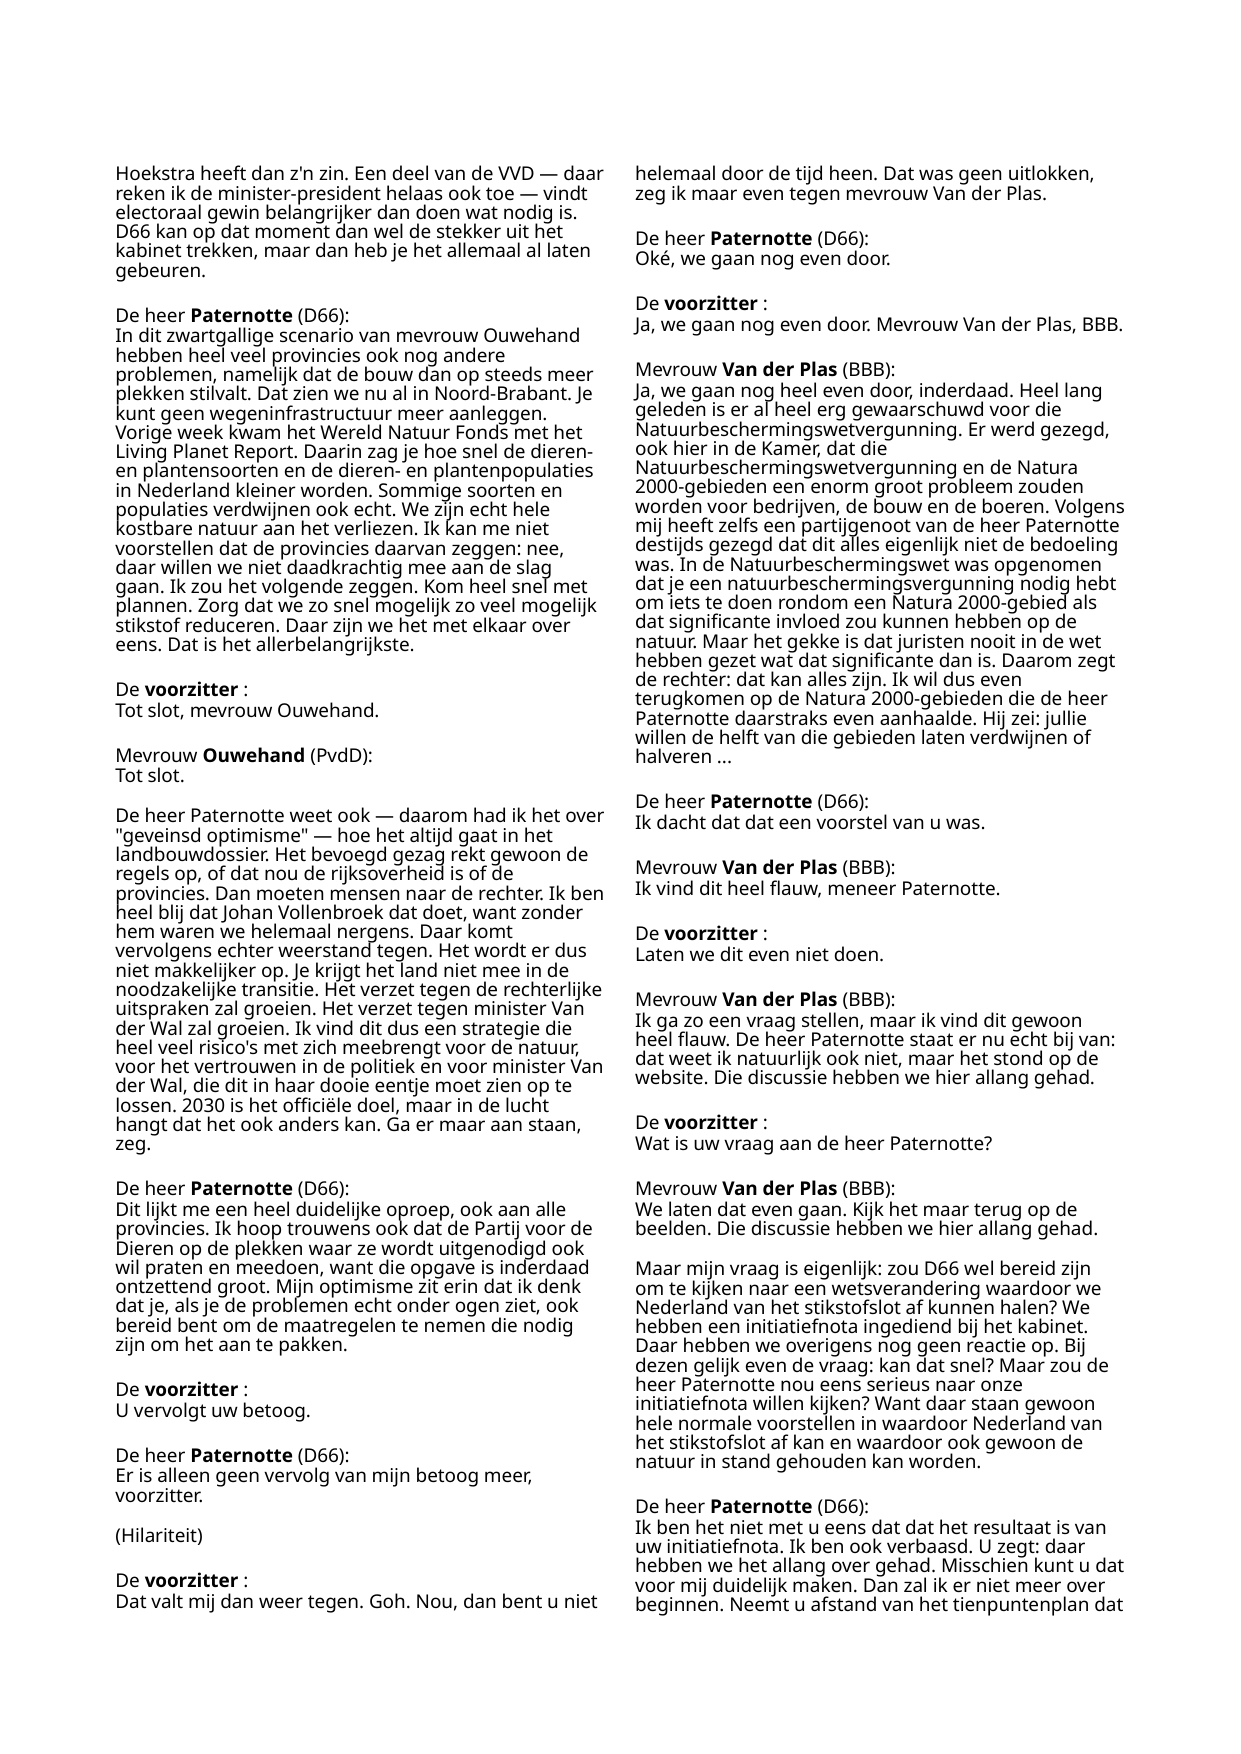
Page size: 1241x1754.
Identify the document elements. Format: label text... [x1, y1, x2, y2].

text In dit zwartgallige scenario van mevrouw Ouwehand hebben heel veel provincies ook nog andere problemen, namelijk dat de bouw dan op steeds meer plekken stilvalt. Dat zien we nu al in Noord-Brabant. Je kunt geen wegeninfrastructuur meer aanleggen. Vorige week kwam het Wereld Natuur Fonds met het Living Planet Report. Daarin zag je hoe snel de dieren- en plantensoorten en de dieren- en plantenpopulaties in Nederland kleiner worden. Sommige soorten en populaties verdwijnen ook echt. We zijn echt hele kostbare natuur aan het verliezen. Ik kan me niet voorstellen dat de provincies daarvan zeggen: nee, daar willen we niet daadkrachtig mee aan de slag gaan. Ik zou het volgende zeggen. Kom heel snel met plannen. Zorg dat we zo snel mogelijk zo veel mogelijk stikstof reduceren. Daar zijn we het met elkaar over eens. Dat is het allerbelangrijkste. [115, 327, 605, 655]
text Tot slot. [115, 767, 605, 787]
text Wat is uw vraag aan de heer Paternotte? [635, 1135, 1125, 1154]
text Hoekstra heeft dan z'n zin. Een deel van de VVD — daar reken ik de minister-president helaas ook toe — vindt electoraal gewin belangrijker dan doen wat nodig is. D66 kan op dat moment dan wel de stekker uit het kabinet trekken, maar dan heb je het allemaal al laten gebeuren. [115, 165, 605, 281]
text Ik ben het niet met u eens dat dat het resultaat is van uw initiatiefnota. Ik ben ook verbaasd. U zegt: daar hebben we het allang over gehad. Misschien kunt u dat voor mij duidelijk maken. Dan zal ik er niet meer over beginnen. Neemt u afstand van het tienpuntenplan dat [635, 1519, 1125, 1615]
text De heer Paternotte (D66): [635, 788, 1125, 814]
text Dat valt mij dan weer tegen. Goh. Nou, dan bent u niet [115, 1593, 605, 1612]
text Ja, we gaan nog heel even door, inderdaad. Heel lang geleden is er al heel erg gewaarschuwd voor die Natuurbeschermingswetvergunning. Er werd gezegd, ook hier in de Kamer, dat die Natuurbeschermingswetvergunning en de Natura 2000-gebieden een enorm groot probleem zouden worden voor bedrijven, de bouw en de boeren. Volgens mij heeft zelfs een partijgenoot van de heer Paternotte destijds gezegd dat dit alles eigenlijk niet de bedoeling was. In de Natuurbeschermingswet was opgenomen dat je een natuurbeschermingsvergunning nodig hebt om iets te doen rondom een Natura 2000-gebied als dat significante invloed zou kunnen hebben op de natuur. Maar het gekke is dat juristen nooit in de wet hebben gezet wat dat significante dan is. Daarom zegt de rechter: dat kan alles zijn. Ik wil dus even terugkomen op de Natura 2000-gebieden die de heer Paternotte daarstraks even aanhaalde. Hij zei: jullie willen de helft van die gebieden laten verdwijnen of halveren ... [635, 382, 1125, 767]
text helemaal door de tijd heen. Dat was geen uitlokken, zeg ik maar even tegen mevrouw Van der Plas. [635, 165, 1125, 204]
text Ik ga zo een vraag stellen, maar ik vind dit gewoon heel flauw. De heer Paternotte staat er nu echt bij van: dat weet ik natuurlijk ook niet, maar het stond op de website. Die discussie hebben we hier allang gehad. [635, 1012, 1125, 1089]
text De voorzitter : [635, 1109, 1125, 1135]
text (Hilariteit) [115, 1527, 605, 1546]
text Ik vind dit heel flauw, meneer Paternotte. [635, 880, 1125, 899]
text De voorzitter : [635, 291, 1125, 316]
text De heer Paternotte (D66): [635, 225, 1125, 250]
text Tot slot, mevrouw Ouwehand. [115, 702, 605, 721]
text De voorzitter : [115, 1567, 605, 1593]
text De heer Paternotte weet ook — daarom had ik het over "geveinsd optimisme" — hoe het altijd gaat in het landbouwdossier. Het bevoegd gezag rekt gewoon de regels op, of dat nou de rijksoverheid is of de provincies. Dan moeten mensen naar de rechter. Ik ben heel blij dat Johan Vollenbroek dat doet, want zonder hem waren we helemaal nergens. Daar komt vervolgens echter weerstand tegen. Het wordt er dus niet makkelijker op. Je krijgt het land niet mee in de noodzakelijke transitie. Het verzet tegen de rechterlijke uitspraken zal groeien. Het verzet tegen minister Van der Wal zal groeien. Ik vind dit dus een strategie die heel veel risico's met zich meebrengt voor de natuur, voor het vertrouwen in de politiek en voor minister Van der Wal, die dit in haar dooie eentje moet zien op te lossen. 2030 is het officiële doel, maar in de lucht hangt dat het ook anders kan. Ga er maar aan staan, zeg. [115, 807, 605, 1154]
text De heer Paternotte (D66): [635, 1493, 1125, 1519]
text Oké, we gaan nog even door. [635, 250, 1125, 270]
text Ik dacht dat dat een voorstel van u was. [635, 814, 1125, 833]
text De voorzitter : [635, 920, 1125, 946]
text We laten dat even gaan. Kijk het maar terug op de beelden. Die discussie hebben we hier allang gehad. [635, 1201, 1125, 1239]
text Mevrouw Van der Plas (BBB): [635, 986, 1125, 1012]
text U vervolgt uw betoog. [115, 1402, 605, 1421]
text Mevrouw Van der Plas (BBB): [635, 1175, 1125, 1201]
text Ja, we gaan nog even door. Mevrouw Van der Plas, BBB. [635, 316, 1125, 336]
text De voorzitter : [115, 676, 605, 702]
text De heer Paternotte (D66): [115, 1442, 605, 1467]
text Mevrouw Ouwehand (PvdD): [115, 742, 605, 767]
text Er is alleen geen vervolg van mijn betoog meer, voorzitter. [115, 1467, 605, 1506]
text Mevrouw Van der Plas (BBB): [635, 356, 1125, 382]
text De heer Paternotte (D66): [115, 302, 605, 327]
text Maar mijn vraag is eigenlijk: zou D66 wel bereid zijn om te kijken naar een wetsverandering waardoor we Nederland van het stikstofslot af kunnen halen? We hebben een initiatiefnota ingediend bij het kabinet. Daar hebben we overigens nog geen reactie op. Bij dezen gelijk even de vraag: kan dat snel? Maar zou de heer Paternotte nou eens serieus naar onze initiatiefnota willen kijken? Want daar staan gewoon hele normale voorstellen in waardoor Nederland van het stikstofslot af kan en waardoor ook gewoon de natuur in stand gehouden kan worden. [635, 1260, 1125, 1472]
text Dit lijkt me een heel duidelijke oproep, ook aan alle provincies. Ik hoop trouwens ook dat de Partij voor de Dieren op de plekken waar ze wordt uitgenodigd ook wil praten en meedoen, want die opgave is inderdaad ontzettend groot. Mijn optimisme zit erin dat ik denk dat je, als je de problemen echt onder ogen ziet, ook bereid bent om de maatregelen te nemen die nodig zijn om het aan te pakken. [115, 1201, 605, 1355]
text Mevrouw Van der Plas (BBB): [635, 854, 1125, 880]
text Laten we dit even niet doen. [635, 946, 1125, 965]
text De voorzitter : [115, 1376, 605, 1402]
text De heer Paternotte (D66): [115, 1175, 605, 1201]
